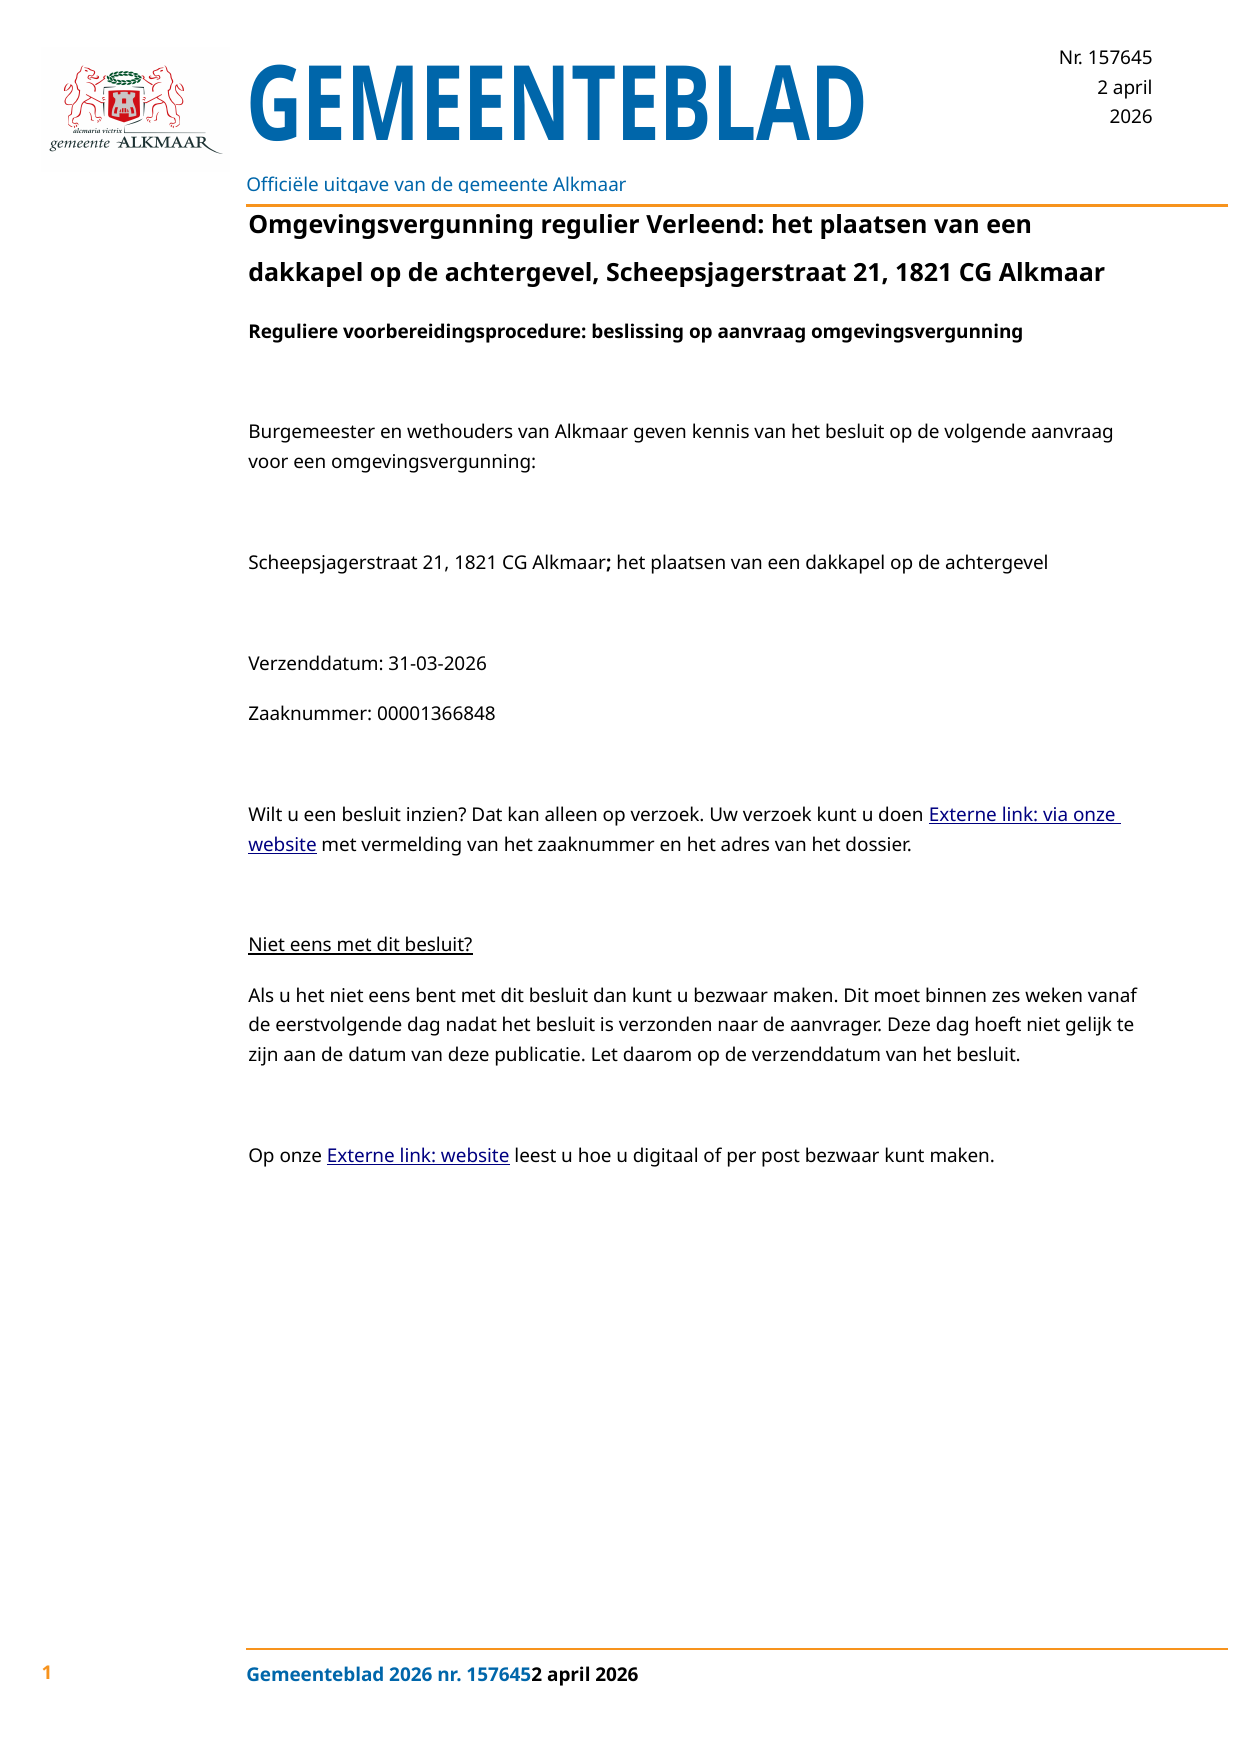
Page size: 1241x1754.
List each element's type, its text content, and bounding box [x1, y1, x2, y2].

text Scheepsjagerstraat 21, 1821 CG Alkmaar; het plaatsen van een dakkapel op de achtergevel [248, 549, 1152, 575]
text Verzenddatum: 31-03-2026 [248, 650, 1152, 676]
text Omgevingsvergunning regulier Verleend: het plaatsen van een dakkapel op de achtergevel, Scheepsjagerstraat 21, 1821 CG Alkmaar [248, 207, 1152, 288]
text Wilt u een besluit inzien? Dat kan alleen op verzoek. Uw verzoek kunt u doen Externe link: via onze website met vermelding van het zaaknummer en het adres van het dossier. [248, 801, 1152, 857]
text Burgemeester en wethouders van Alkmaar geven kennis van het besluit op de volgende aanvraag voor een omgevingsvergunning: [248, 419, 1152, 474]
text Reguliere voorbereidingsprocedure: beslissing op aanvraag omgevingsvergunning [248, 318, 1152, 344]
text Zaaknummer: 00001366848 [248, 700, 1152, 726]
text Als u het niet eens bent met dit besluit dan kunt u bezwaar maken. Dit moet binnen zes weken vanaf de eerstvolgende dag nadat het besluit is verzonden naar de aanvrager. Deze dag hoeft niet gelijk te zijn aan de datum van deze publicatie. Let daarom op de verzenddatum van het besluit. [248, 982, 1152, 1067]
picture [41, 47, 231, 172]
text Niet eens met dit besluit? [248, 932, 1152, 957]
text Op onze Externe link: website leest u hoe u digitaal of per post bezwaar kunt maken. [248, 1142, 1152, 1168]
